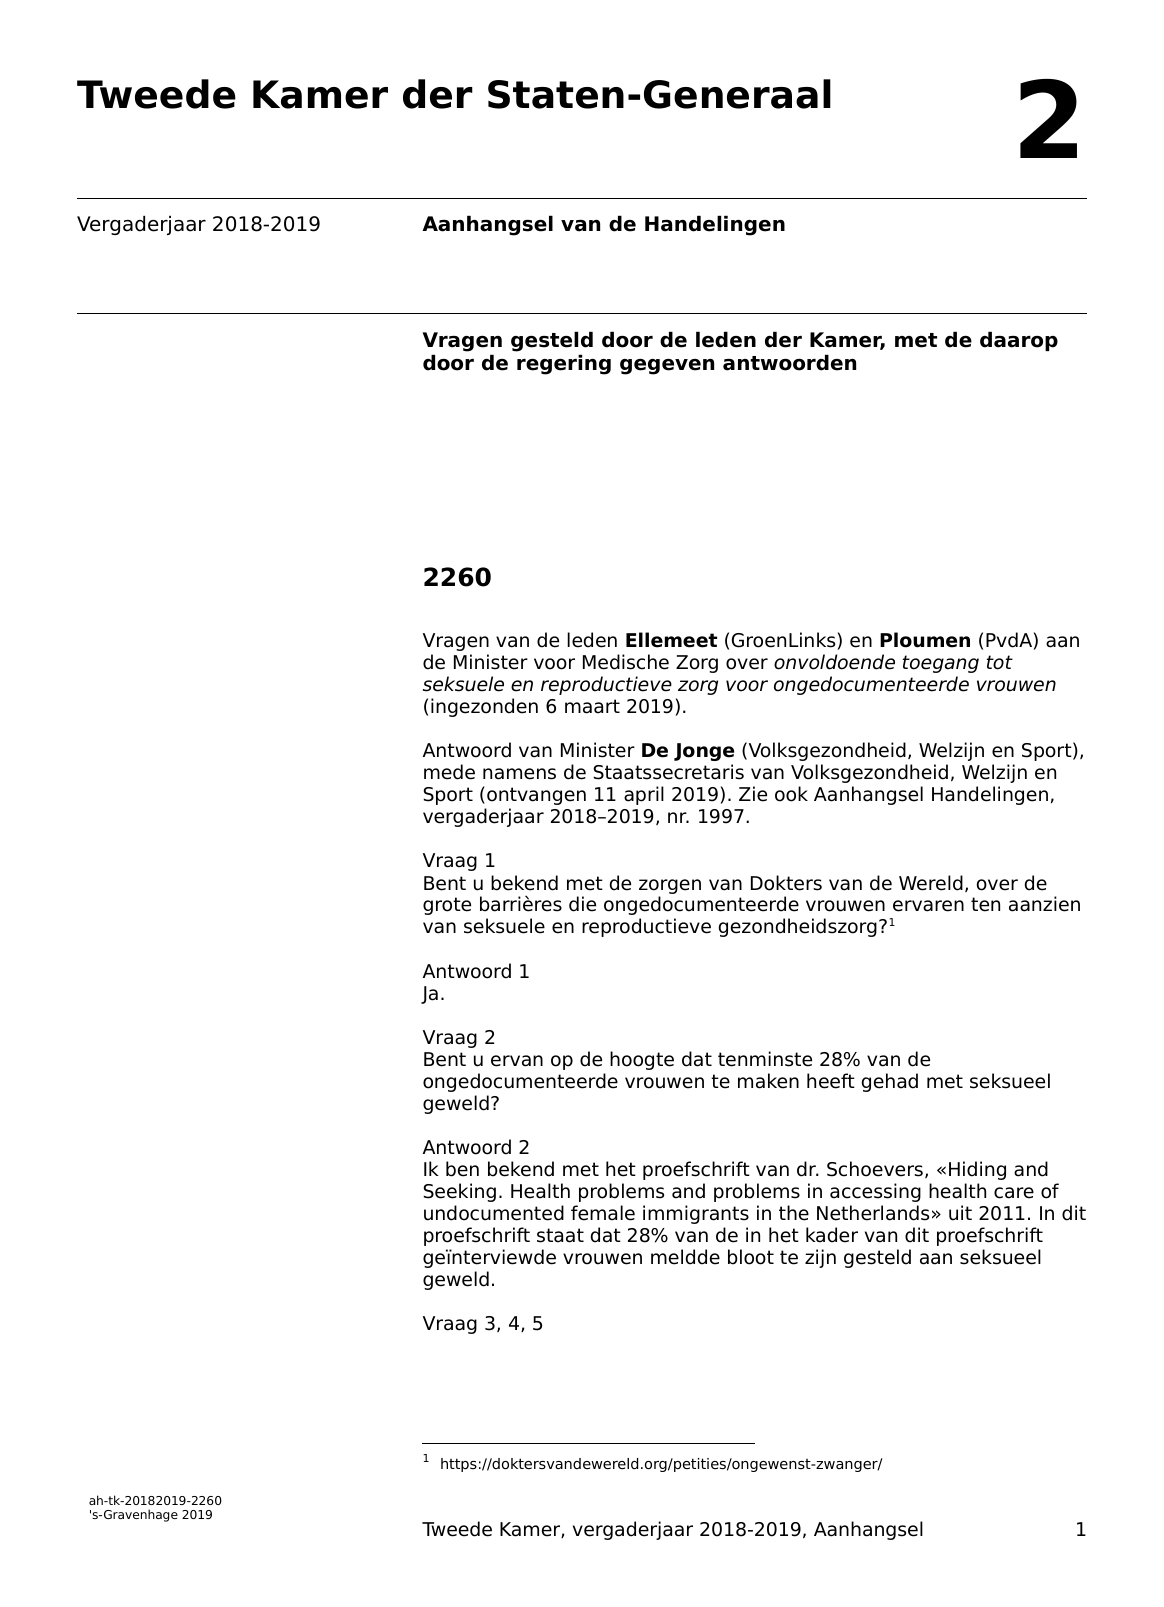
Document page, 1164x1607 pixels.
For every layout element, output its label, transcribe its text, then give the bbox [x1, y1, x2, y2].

table_cell Vragen gesteld door de leden der Kamer, met de daarop door de regering gegeven antwoorden [422, 314, 1087, 375]
table_header 2 [886, 59, 1087, 198]
text ah-tk-20182019-2260 [88, 1494, 323, 1508]
text Bent u ervan op de hoogte dat tenminste 28% van de ongedocumenteerde vrouwen te maken heeft gehad met seksueel geweld? [422, 1049, 1087, 1114]
text Antwoord 1 [422, 961, 1087, 982]
table_cell Aanhangsel van de Handelingen [422, 199, 1087, 313]
text Vragen van de leden Ellemeet (GroenLinks) en Ploumen (PvdA) aan de Minister voor Medische Zorg over onvoldoende toegang tot seksuele en reproductieve zorg voor ongedocumenteerde vrouwen (ingezonden 6 maart 2019). [422, 630, 1087, 718]
table_cell Vergaderjaar 2018-2019 [77, 199, 422, 313]
text Vraag 1 [422, 850, 1087, 872]
text Ja. [422, 982, 1087, 1004]
text https://doktersvandewereld.org/petities/ongewenst-zwanger/ [422, 1452, 1087, 1474]
text Bent u bekend met de zorgen van Dokters van de Wereld, over de grote barrières die ongedocumenteerde vrouwen ervaren ten aanzien van seksuele en reproductieve gezondheidszorg? [422, 872, 1087, 938]
table_cell [77, 314, 422, 375]
text Vraag 3, 4, 5 [422, 1313, 1087, 1335]
text 's-Gravenhage 2019 [88, 1508, 323, 1522]
text 2260 [422, 563, 1087, 592]
text Vraag 2 [422, 1027, 1087, 1049]
table_header Tweede Kamer der Staten-Generaal [77, 59, 886, 198]
text Ik ben bekend met het proefschrift van dr. Schoevers, «Hiding and Seeking. Health problems and problems in accessing health care of undocumented female immigrants in the Netherlands» uit 2011. In dit proefschrift staat dat 28% van de in het kader van dit proefschrift geïnterviewde vrouwen meldde bloot te zijn gesteld aan seksueel geweld. [422, 1159, 1087, 1291]
text Antwoord 2 [422, 1137, 1087, 1159]
text Antwoord van Minister De Jonge (Volksgezondheid, Welzijn en Sport), mede namens de Staatssecretaris van Volksgezondheid, Welzijn en Sport (ontvangen 11 april 2019). Zie ook Aanhangsel Handelingen, vergaderjaar 2018–2019, nr. 1997. [422, 740, 1087, 828]
